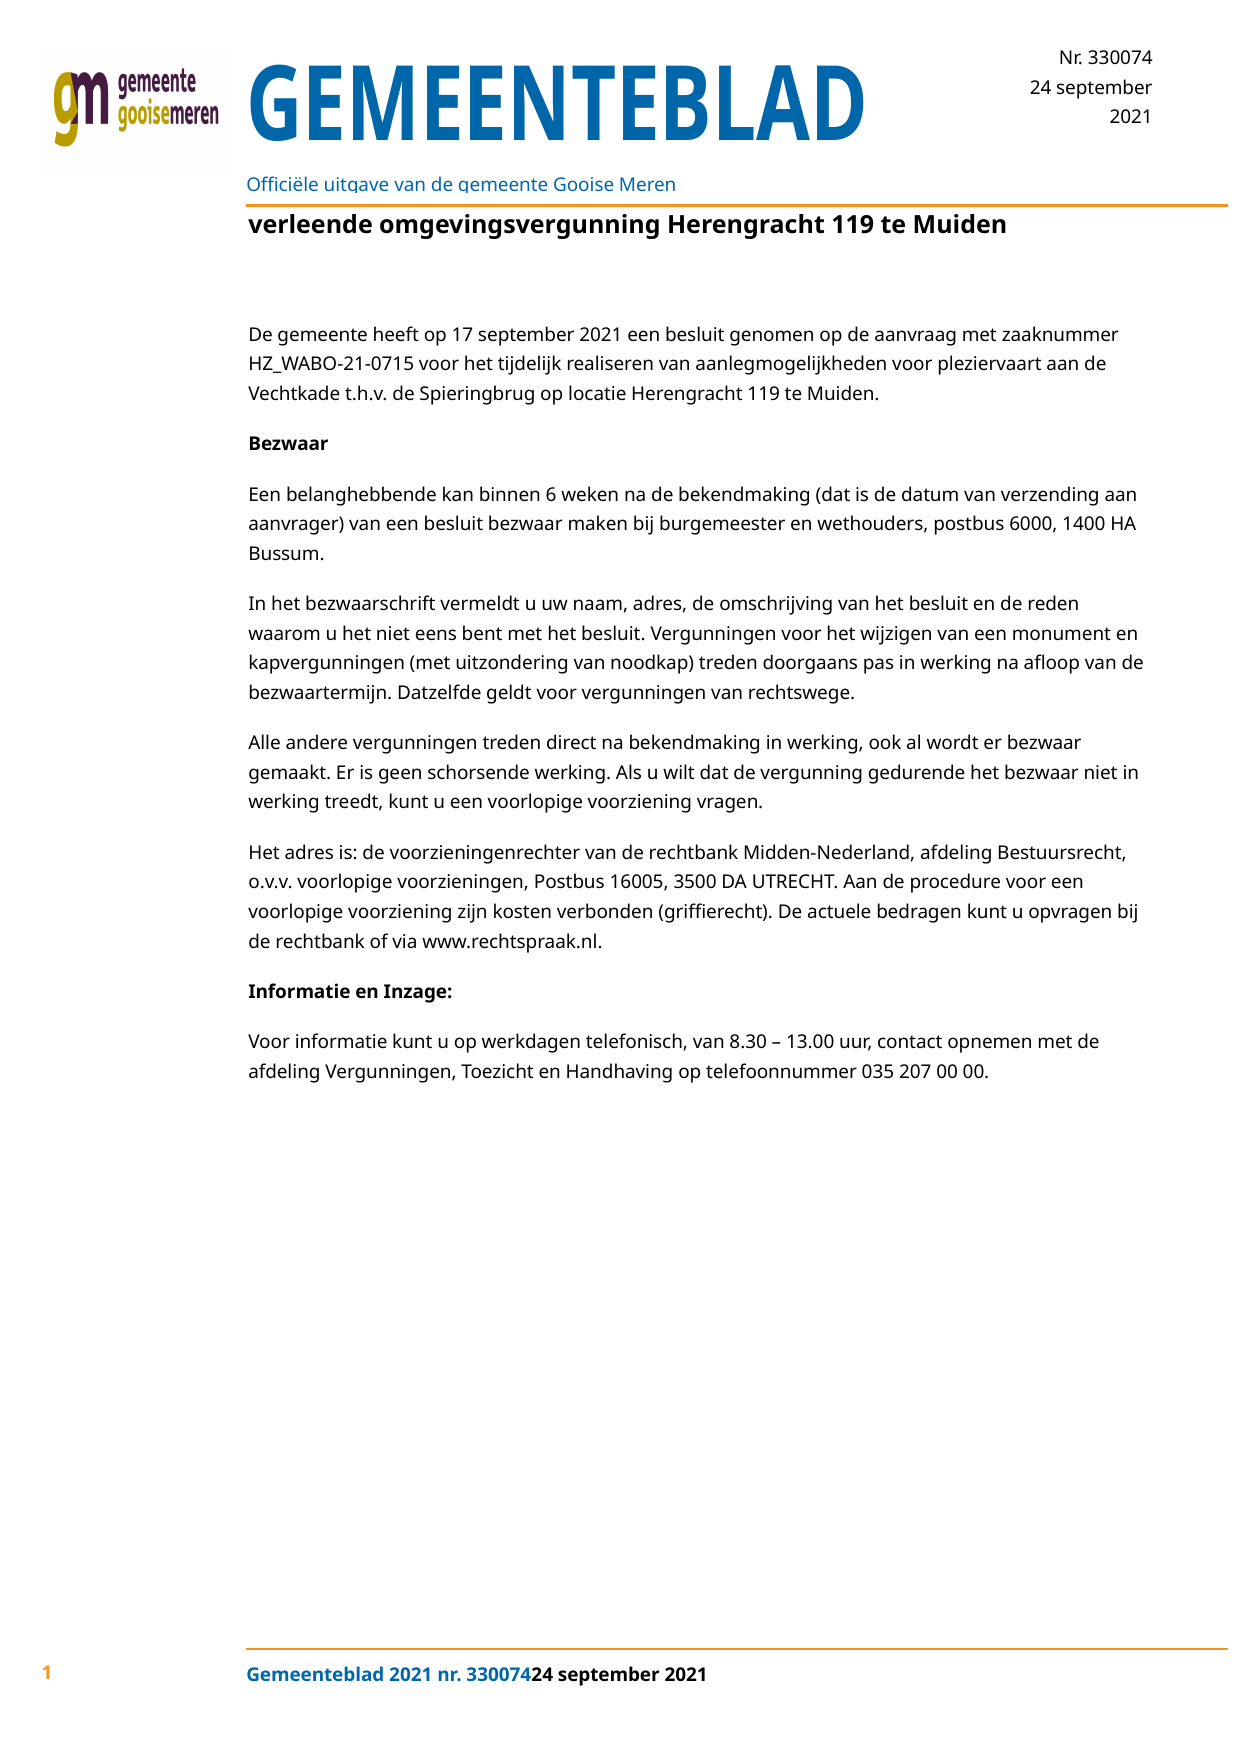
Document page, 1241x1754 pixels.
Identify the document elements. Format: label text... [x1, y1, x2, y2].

text In het bezwaarschrift vermeldt u uw naam, adres, de omschrijving van het besluit en de reden waarom u het niet eens bent met het besluit. Vergunningen voor het wijzigen van een monument en kapvergunningen (met uitzondering van noodkap) treden doorgaans pas in werking na afloop van de bezwaartermijn. Datzelfde geldt voor vergunningen van rechtswege. [248, 590, 1152, 705]
text Informatie en Inzage: [248, 978, 1152, 1004]
text Bezwaar [248, 430, 1152, 456]
text Alle andere vergunningen treden direct na bekendmaking in werking, ook al wordt er bezwaar gemaakt. Er is geen schorsende werking. Als u wilt dat de vergunning gedurende het bezwaar niet in werking treedt, kunt u een voorlopige voorziening vragen. [248, 729, 1152, 814]
picture [41, 47, 231, 172]
text Een belanghebbende kan binnen 6 weken na de bekendmaking (dat is de datum van verzending aan aanvrager) van een besluit bezwaar maken bij burgemeester en wethouders, postbus 6000, 1400 HA Bussum. [248, 481, 1152, 566]
text Het adres is: de voorzieningenrechter van de rechtbank Midden-Nederland, afdeling Bestuursrecht, o.v.v. voorlopige voorzieningen, Postbus 16005, 3500 DA UTRECHT. Aan de procedure voor een voorlopige voorziening zijn kosten verbonden (griffierecht). De actuele bedragen kunt u opvragen bij de rechtbank of via www.rechtspraak.nl. [248, 839, 1152, 953]
text De gemeente heeft op 17 september 2021 een besluit genomen op de aanvraag met zaaknummer HZ_WABO-21-0715 voor het tijdelijk realiseren van aanlegmogelijkheden voor pleziervaart aan de Vechtkade t.h.v. de Spieringbrug op locatie Herengracht 119 te Muiden. [248, 321, 1152, 406]
text Voor informatie kunt u op werkdagen telefonisch, van 8.30 – 13.00 uur, contact opnemen met de afdeling Vergunningen, Toezicht en Handhaving op telefoonnummer 035 207 00 00. [248, 1029, 1152, 1084]
text verleende omgevingsvergunning Herengracht 119 te Muiden [248, 207, 1152, 241]
